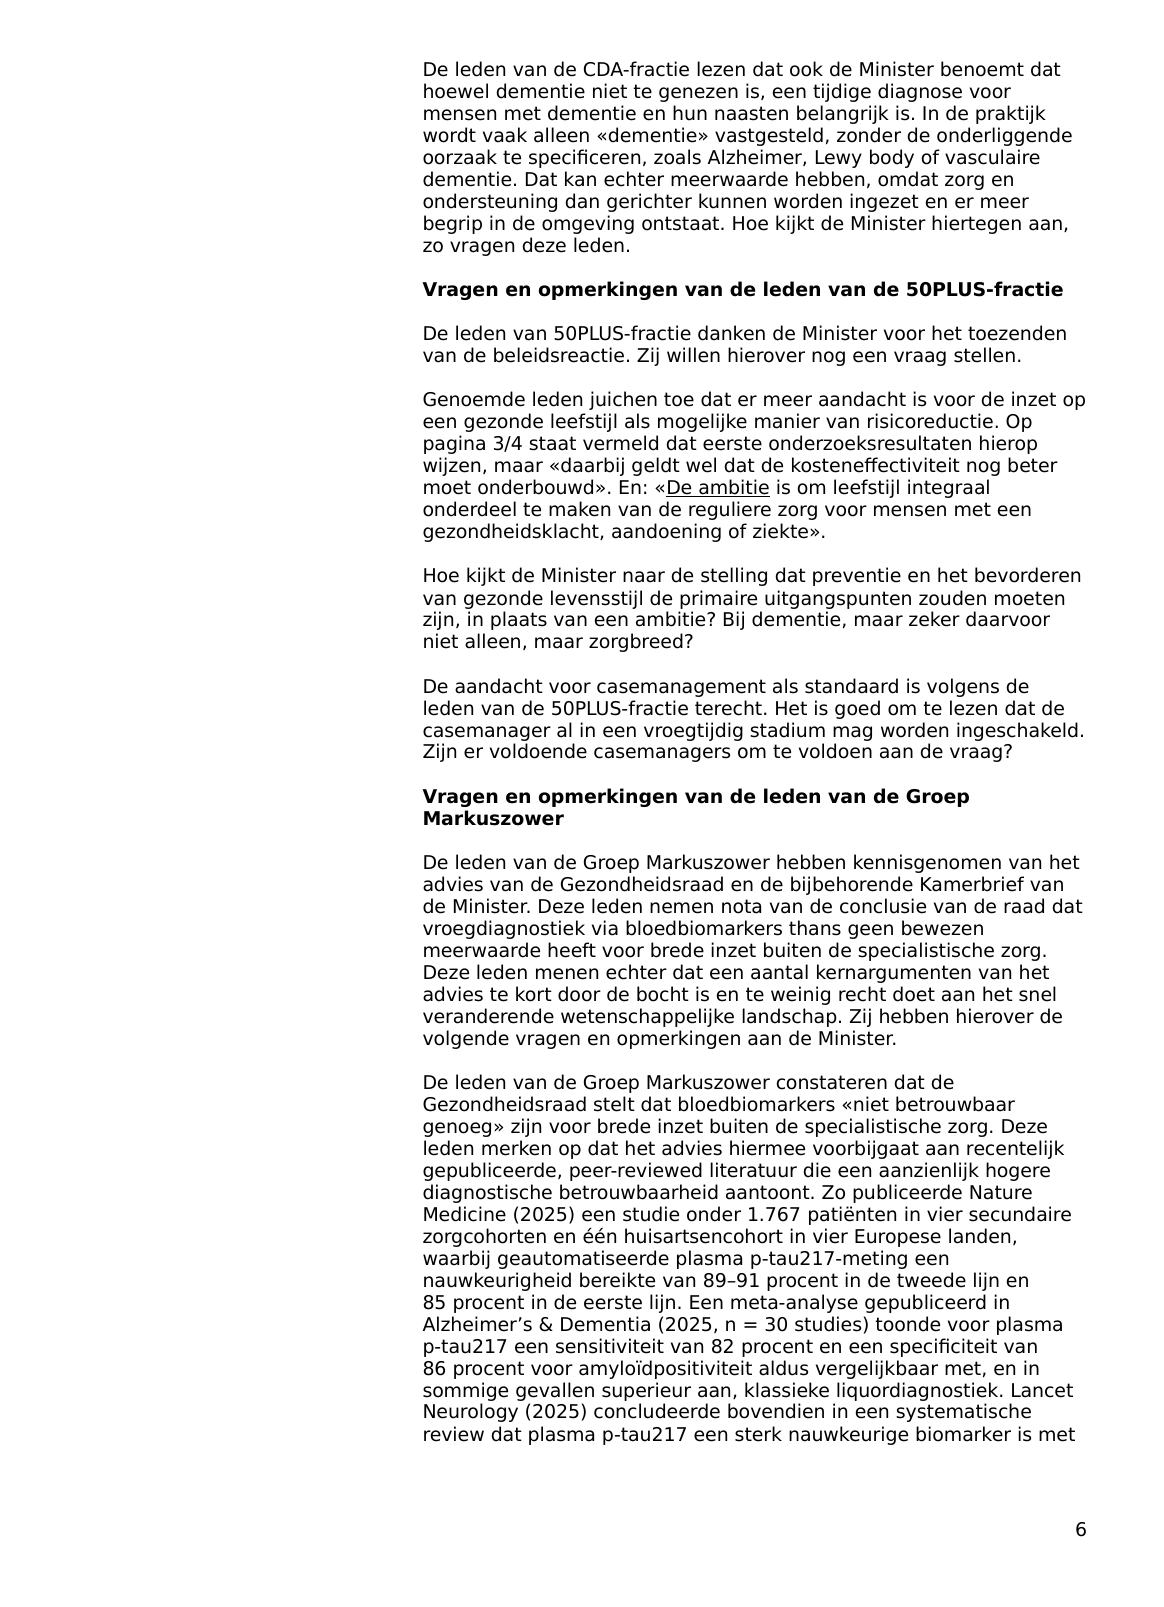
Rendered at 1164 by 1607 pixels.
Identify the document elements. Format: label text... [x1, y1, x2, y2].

text Genoemde leden juichen toe dat er meer aandacht is voor de inzet op een gezonde leefstijl als mogelijke manier van risicoreductie. Op pagina 3/4 staat vermeld dat eerste onderzoeksresultaten hierop wijzen, maar «daarbij geldt wel dat de kosteneffectiviteit nog beter moet onderbouwd». En: «De ambitie is om leefstijl integraal onderdeel te maken van de reguliere zorg voor mensen met een gezondheidsklacht, aandoening of ziekte». [422, 389, 1087, 543]
text De aandacht voor casemanagement als standaard is volgens de leden van de 50PLUS-fractie terecht. Het is goed om te lezen dat de casemanager al in een vroegtijdig stadium mag worden ingeschakeld. Zijn er voldoende casemanagers om te voldoen aan de vraag? [422, 676, 1087, 763]
text Hoe kijkt de Minister naar de stelling dat preventie en het bevorderen van gezonde levensstijl de primaire uitgangspunten zouden moeten zijn, in plaats van een ambitie? Bij dementie, maar zeker daarvoor niet alleen, maar zorgbreed? [422, 565, 1087, 653]
subtitle Vragen en opmerkingen van de leden van de Groep Markuszower [422, 786, 1087, 829]
text De leden van de Groep Markuszower hebben kennisgenomen van het advies van de Gezondheidsraad en de bijbehorende Kamerbrief van de Minister. Deze leden nemen nota van de conclusie van de raad dat vroegdiagnostiek via bloedbiomarkers thans geen bewezen meerwaarde heeft voor brede inzet buiten de specialistische zorg. Deze leden menen echter dat een aantal kernargumenten van het advies te kort door de bocht is en te weinig recht doet aan het snel veranderende wetenschappelijke landschap. Zij hebben hierover de volgende vragen en opmerkingen aan de Minister. [422, 852, 1087, 1049]
text De leden van de Groep Markuszower constateren dat de Gezondheidsraad stelt dat bloedbiomarkers «niet betrouwbaar genoeg» zijn voor brede inzet buiten de specialistische zorg. Deze leden merken op dat het advies hiermee voorbijgaat aan recentelijk gepubliceerde, peer-reviewed literatuur die een aanzienlijk hogere diagnostische betrouwbaarheid aantoont. Zo publiceerde Nature Medicine (2025) een studie onder 1.767 patiënten in vier secundaire zorgcohorten en één huisartsencohort in vier Europese landen, waarbij geautomatiseerde plasma p-tau217-meting een nauwkeurigheid bereikte van 89–91 procent in de tweede lijn en 85 procent in de eerste lijn. Een meta-analyse gepubliceerd in Alzheimer’s & Dementia (2025, n = 30 studies) toonde voor plasma p-tau217 een sensitiviteit van 82 procent en een specificiteit van 86 procent voor amyloïdpositiviteit aldus vergelijkbaar met, en in sommige gevallen superieur aan, klassieke liquordiagnostiek. Lancet Neurology (2025) concludeerde bovendien in een systematische review dat plasma p-tau217 een sterk nauwkeurige biomarker is met [422, 1072, 1087, 1445]
subtitle Vragen en opmerkingen van de leden van de 50PLUS-fractie [422, 279, 1087, 301]
text De leden van de CDA-fractie lezen dat ook de Minister benoemt dat hoewel dementie niet te genezen is, een tijdige diagnose voor mensen met dementie en hun naasten belangrijk is. In de praktijk wordt vaak alleen «dementie» vastgesteld, zonder de onderliggende oorzaak te specificeren, zoals Alzheimer, Lewy body of vasculaire dementie. Dat kan echter meerwaarde hebben, omdat zorg en ondersteuning dan gerichter kunnen worden ingezet en er meer begrip in de omgeving ontstaat. Hoe kijkt de Minister hiertegen aan, zo vragen deze leden. [422, 59, 1087, 257]
text De leden van 50PLUS-fractie danken de Minister voor het toezenden van de beleidsreactie. Zij willen hierover nog een vraag stellen. [422, 323, 1087, 367]
